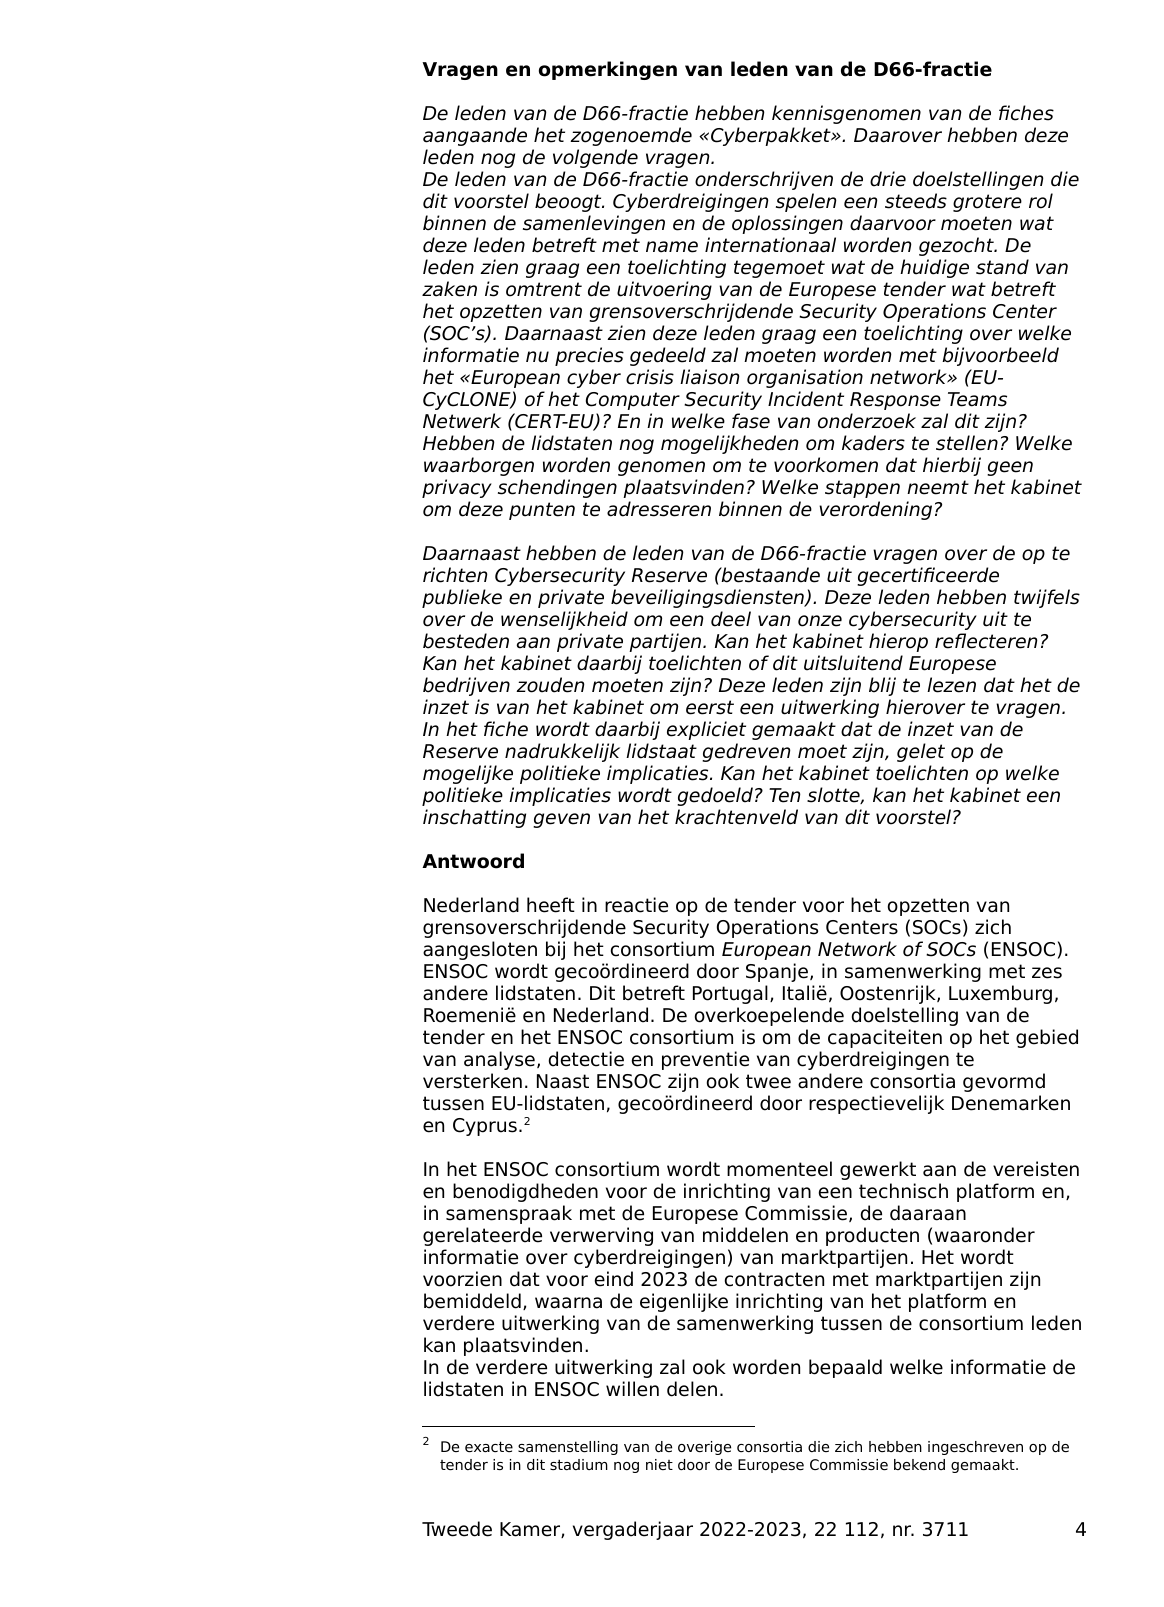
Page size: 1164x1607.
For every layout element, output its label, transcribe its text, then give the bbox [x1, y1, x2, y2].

text De leden van de D66-fractie onderschrijven de drie doelstellingen die dit voorstel beoogt. Cyberdreigingen spelen een steeds grotere rol binnen de samenlevingen en de oplossingen daarvoor moeten wat deze leden betreft met name internationaal worden gezocht. De leden zien graag een toelichting tegemoet wat de huidige stand van zaken is omtrent de uitvoering van de Europese tender wat betreft het opzetten van grensoverschrijdende Security Operations Center (SOC’s). Daarnaast zien deze leden graag een toelichting over welke informatie nu precies gedeeld zal moeten worden met bijvoorbeeld het «European cyber crisis liaison organisation network» (EU-CyCLONE) of het Computer Security Incident Response Teams Netwerk (CERT-EU)? En in welke fase van onderzoek zal dit zijn? Hebben de lidstaten nog mogelijkheden om kaders te stellen? Welke waarborgen worden genomen om te voorkomen dat hierbij geen privacy schendingen plaatsvinden? Welke stappen neemt het kabinet om deze punten te adresseren binnen de verordening? [422, 169, 1087, 521]
text De exacte samenstelling van de overige consortia die zich hebben ingeschreven op de tender is in dit stadium nog niet door de Europese Commissie bekend gemaakt. [422, 1435, 1087, 1474]
text Nederland heeft in reactie op de tender voor het opzetten van grensoverschrijdende Security Operations Centers (SOCs) zich aangesloten bij het consortium European Network of SOCs (ENSOC). ENSOC wordt gecoördineerd door Spanje, in samenwerking met zes andere lidstaten. Dit betreft Portugal, Italië, Oostenrijk, Luxemburg, Roemenië en Nederland. De overkoepelende doelstelling van de tender en het ENSOC consortium is om de capaciteiten op het gebied van analyse, detectie en preventie van cyberdreigingen te versterken. Naast ENSOC zijn ook twee andere consortia gevormd tussen EU-lidstaten, gecoördineerd door respectievelijk Denemarken en Cyprus. [422, 895, 1087, 1137]
text In de verdere uitwerking zal ook worden bepaald welke informatie de lidstaten in ENSOC willen delen. [422, 1357, 1087, 1401]
subtitle Vragen en opmerkingen van leden van de D66-fractie [422, 59, 1087, 81]
text Daarnaast hebben de leden van de D66-fractie vragen over de op te richten Cybersecurity Reserve (bestaande uit gecertificeerde publieke en private beveiligingsdiensten). Deze leden hebben twijfels over de wenselijkheid om een deel van onze cybersecurity uit te besteden aan private partijen. Kan het kabinet hierop reflecteren? Kan het kabinet daarbij toelichten of dit uitsluitend Europese bedrijven zouden moeten zijn? Deze leden zijn blij te lezen dat het de inzet is van het kabinet om eerst een uitwerking hierover te vragen. In het fiche wordt daarbij expliciet gemaakt dat de inzet van de Reserve nadrukkelijk lidstaat gedreven moet zijn, gelet op de mogelijke politieke implicaties. Kan het kabinet toelichten op welke politieke implicaties wordt gedoeld? Ten slotte, kan het kabinet een inschatting geven van het krachtenveld van dit voorstel? [422, 543, 1087, 829]
text In het ENSOC consortium wordt momenteel gewerkt aan de vereisten en benodigdheden voor de inrichting van een technisch platform en, in samenspraak met de Europese Commissie, de daaraan gerelateerde verwerving van middelen en producten (waaronder informatie over cyberdreigingen) van marktpartijen. Het wordt voorzien dat voor eind 2023 de contracten met marktpartijen zijn bemiddeld, waarna de eigenlijke inrichting van het platform en verdere uitwerking van de samenwerking tussen de consortium leden kan plaatsvinden. [422, 1159, 1087, 1357]
subtitle Antwoord [422, 851, 1087, 873]
text De leden van de D66-fractie hebben kennisgenomen van de fiches aangaande het zogenoemde «Cyberpakket». Daarover hebben deze leden nog de volgende vragen. [422, 103, 1087, 169]
